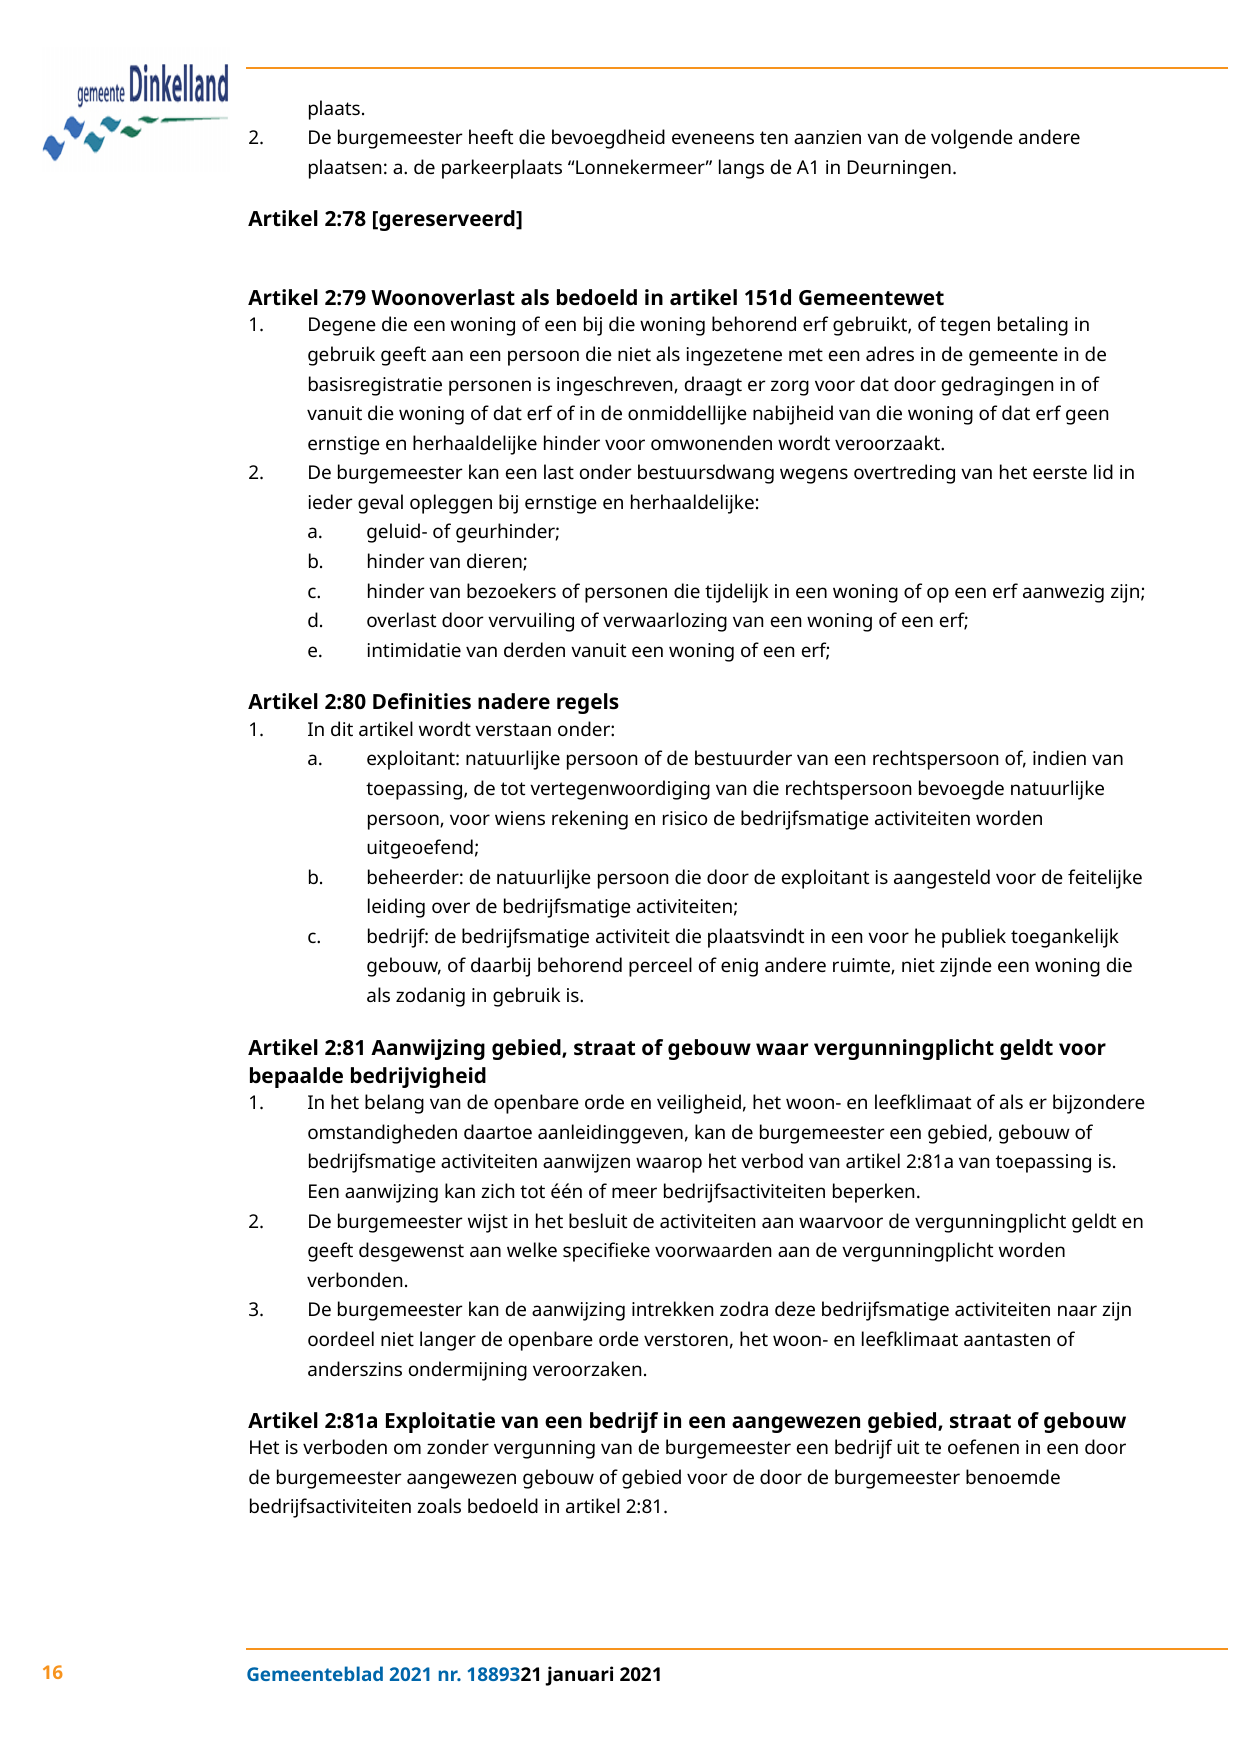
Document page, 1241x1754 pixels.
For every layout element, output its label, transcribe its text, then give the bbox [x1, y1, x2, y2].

list exploitant: natuurlijke persoon of de bestuurder van een rechtspersoon of, indien van toepassing, de tot vertegenwoordiging van die rechtspersoon bevoegde natuurlijke persoon, voor wiens rekening en risico de bedrijfsmatige activiteiten worden uitgeoefend; [307, 746, 1152, 860]
list beheerder: de natuurlijke persoon die door de exploitant is aangesteld voor de feitelijke leiding over de bedrijfsmatige activiteiten; [307, 864, 1152, 919]
picture [41, 47, 231, 172]
list De burgemeester wijst in het besluit de activiteiten aan waarvoor de vergunningplicht geldt en geeft desgewenst aan welke specifieke voorwaarden aan de vergunningplicht worden verbonden. [248, 1208, 1152, 1293]
text Artikel 2:81a Exploitatie van een bedrijf in een aangewezen gebied, straat of gebouw [248, 1406, 1152, 1434]
list hinder van bezoekers of personen die tijdelijk in een woning of op een erf aanwezig zijn; [307, 578, 1152, 604]
list plaats. [248, 95, 1152, 121]
list Degene die een woning of een bij die woning behorend erf gebruikt, of tegen betaling in gebruik geeft aan een persoon die niet als ingezetene met een adres in de gemeente in de basisregistratie personen is ingeschreven, draagt er zorg voor dat door gedragingen in of vanuit die woning of dat erf of in de onmiddellijke nabijheid van die woning of dat erf geen ernstige en herhaaldelijke hinder voor omwonenden wordt veroorzaakt. [248, 312, 1152, 456]
text Artikel 2:81 Aanwijzing gebied, straat of gebouw waar vergunningplicht geldt voor bepaalde bedrijvigheid [248, 1033, 1152, 1089]
text Artikel 2:78 [gereserveerd] [248, 204, 1152, 233]
list De burgemeester heeft die bevoegdheid eveneens ten aanzien van de volgende andere plaatsen: a. de parkeerplaats “Lonnekermeer” langs de A1 in Deurningen. [248, 124, 1152, 180]
text Het is verboden om zonder vergunning van de burgemeester een bedrijf uit te oefenen in een door de burgemeester aangewezen gebouw of gebied voor de door de burgemeester benoemde bedrijfsactiviteiten zoals bedoeld in artikel 2:81. [248, 1434, 1152, 1519]
list geluid- of geurhinder; [307, 519, 1152, 544]
list bedrijf: de bedrijfsmatige activiteit die plaatsvindt in een voor he publiek toegankelijk gebouw, of daarbij behorend perceel of enig andere ruimte, niet zijnde een woning die als zodanig in gebruik is. [307, 923, 1152, 1008]
list hinder van dieren; [307, 548, 1152, 574]
list In dit artikel wordt verstaan onder: [248, 716, 1152, 742]
list De burgemeester kan de aanwijzing intrekken zodra deze bedrijfsmatige activiteiten naar zijn oordeel niet langer de openbare orde verstoren, het woon- en leefklimaat aantasten of anderszins ondermijning veroorzaken. [248, 1297, 1152, 1381]
list De burgemeester kan een last onder bestuursdwang wegens overtreding van het eerste lid in ieder geval opleggen bij ernstige en herhaaldelijke: [248, 459, 1152, 515]
list intimidatie van derden vanuit een woning of een erf; [307, 637, 1152, 663]
text Artikel 2:79 Woonoverlast als bedoeld in artikel 151d Gemeentewet [248, 283, 1152, 312]
list In het belang van de openbare orde en veiligheid, het woon- en leefklimaat of als er bijzondere omstandigheden daartoe aanleidinggeven, kan de burgemeester een gebied, gebouw of bedrijfsmatige activiteiten aanwijzen waarop het verbod van artikel 2:81a van toepassing is. Een aanwijzing kan zich tot één of meer bedrijfsactiviteiten beperken. [248, 1089, 1152, 1204]
text Artikel 2:80 Definities nadere regels [248, 687, 1152, 716]
list overlast door vervuiling of verwaarlozing van een woning of een erf; [307, 607, 1152, 633]
